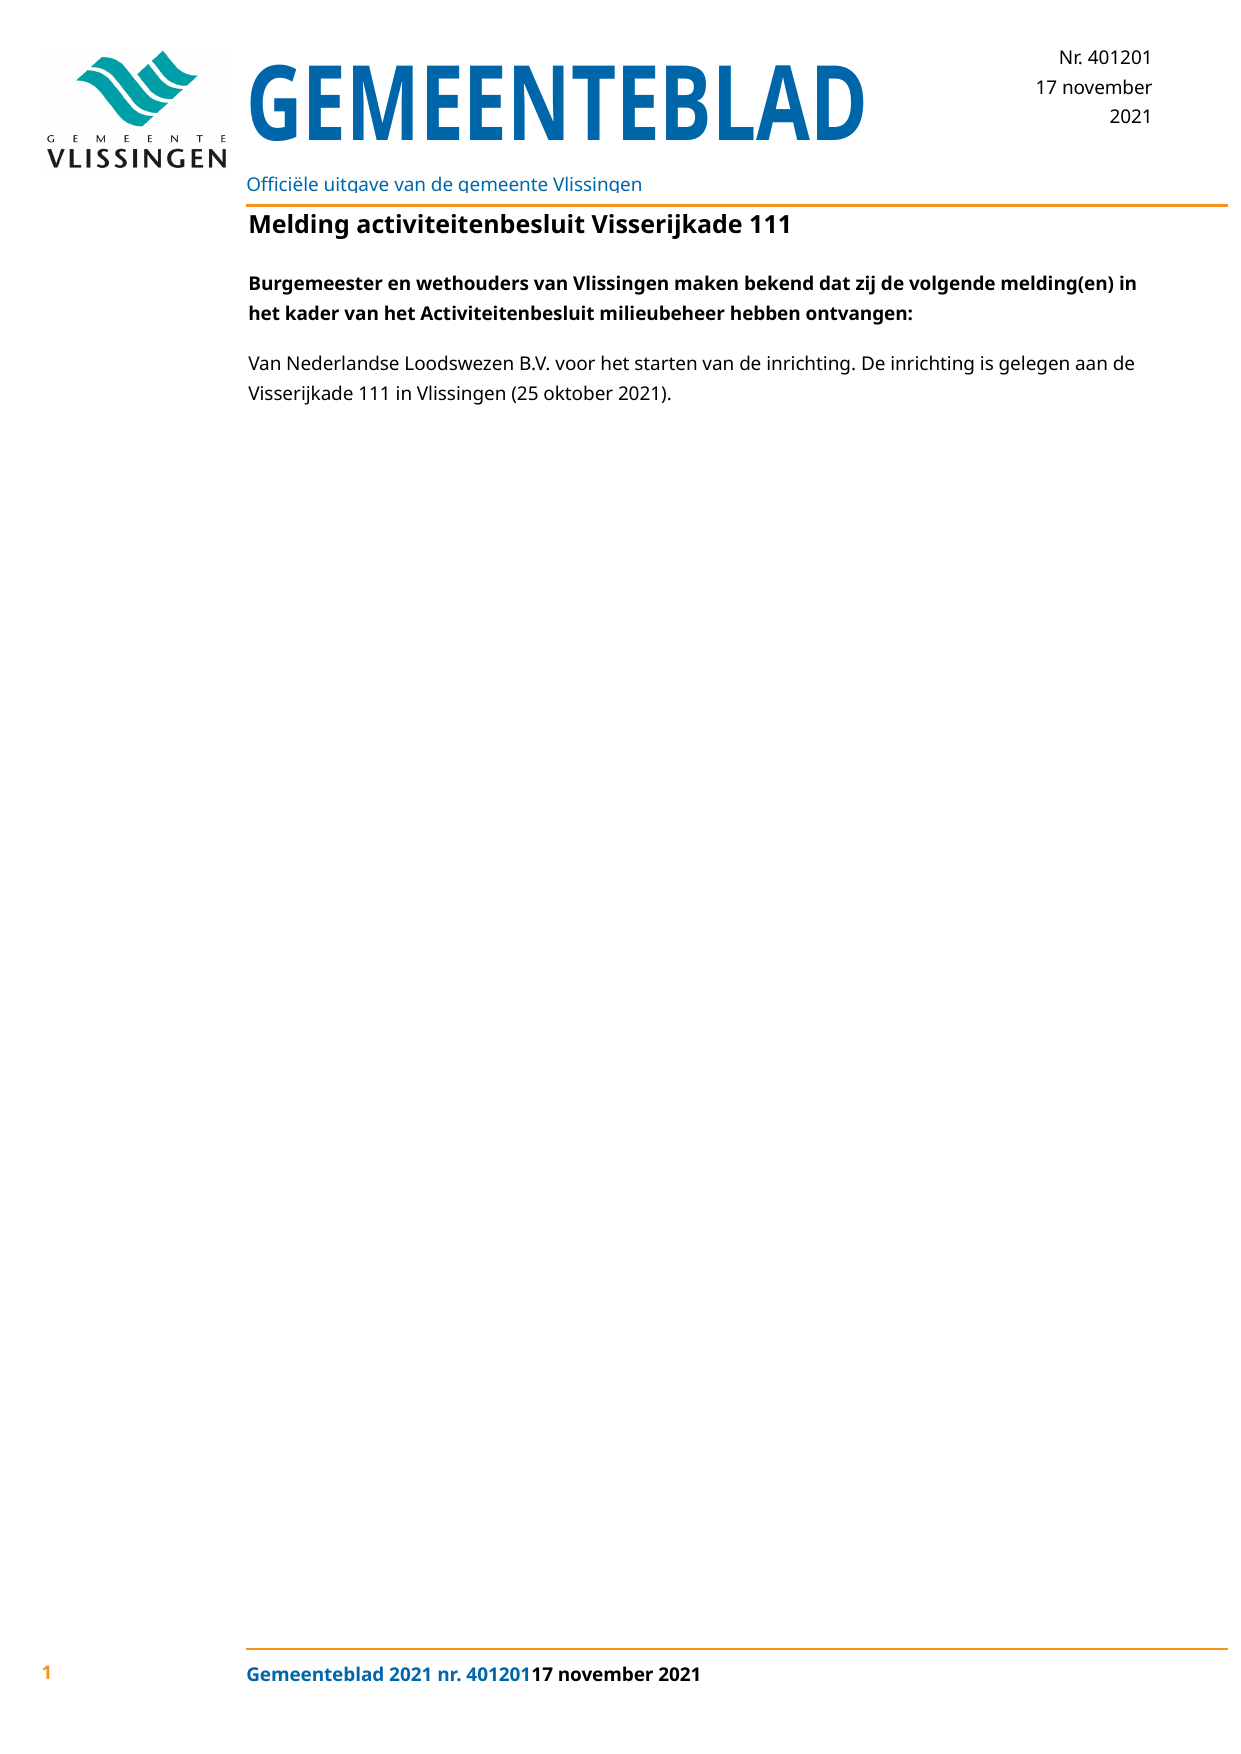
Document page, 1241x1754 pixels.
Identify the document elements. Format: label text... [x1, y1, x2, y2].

picture [41, 47, 231, 172]
text Melding activiteitenbesluit Visserijkade 111 [248, 207, 1152, 241]
text Burgemeester en wethouders van Vlissingen maken bekend dat zij de volgende melding(en) in het kader van het Activiteitenbesluit milieubeheer hebben ontvangen: [248, 270, 1152, 326]
text Van Nederlandse Loodswezen B.V. voor het starten van de inrichting. De inrichting is gelegen aan de Visserijkade 111 in Vlissingen (25 oktober 2021). [248, 350, 1152, 406]
